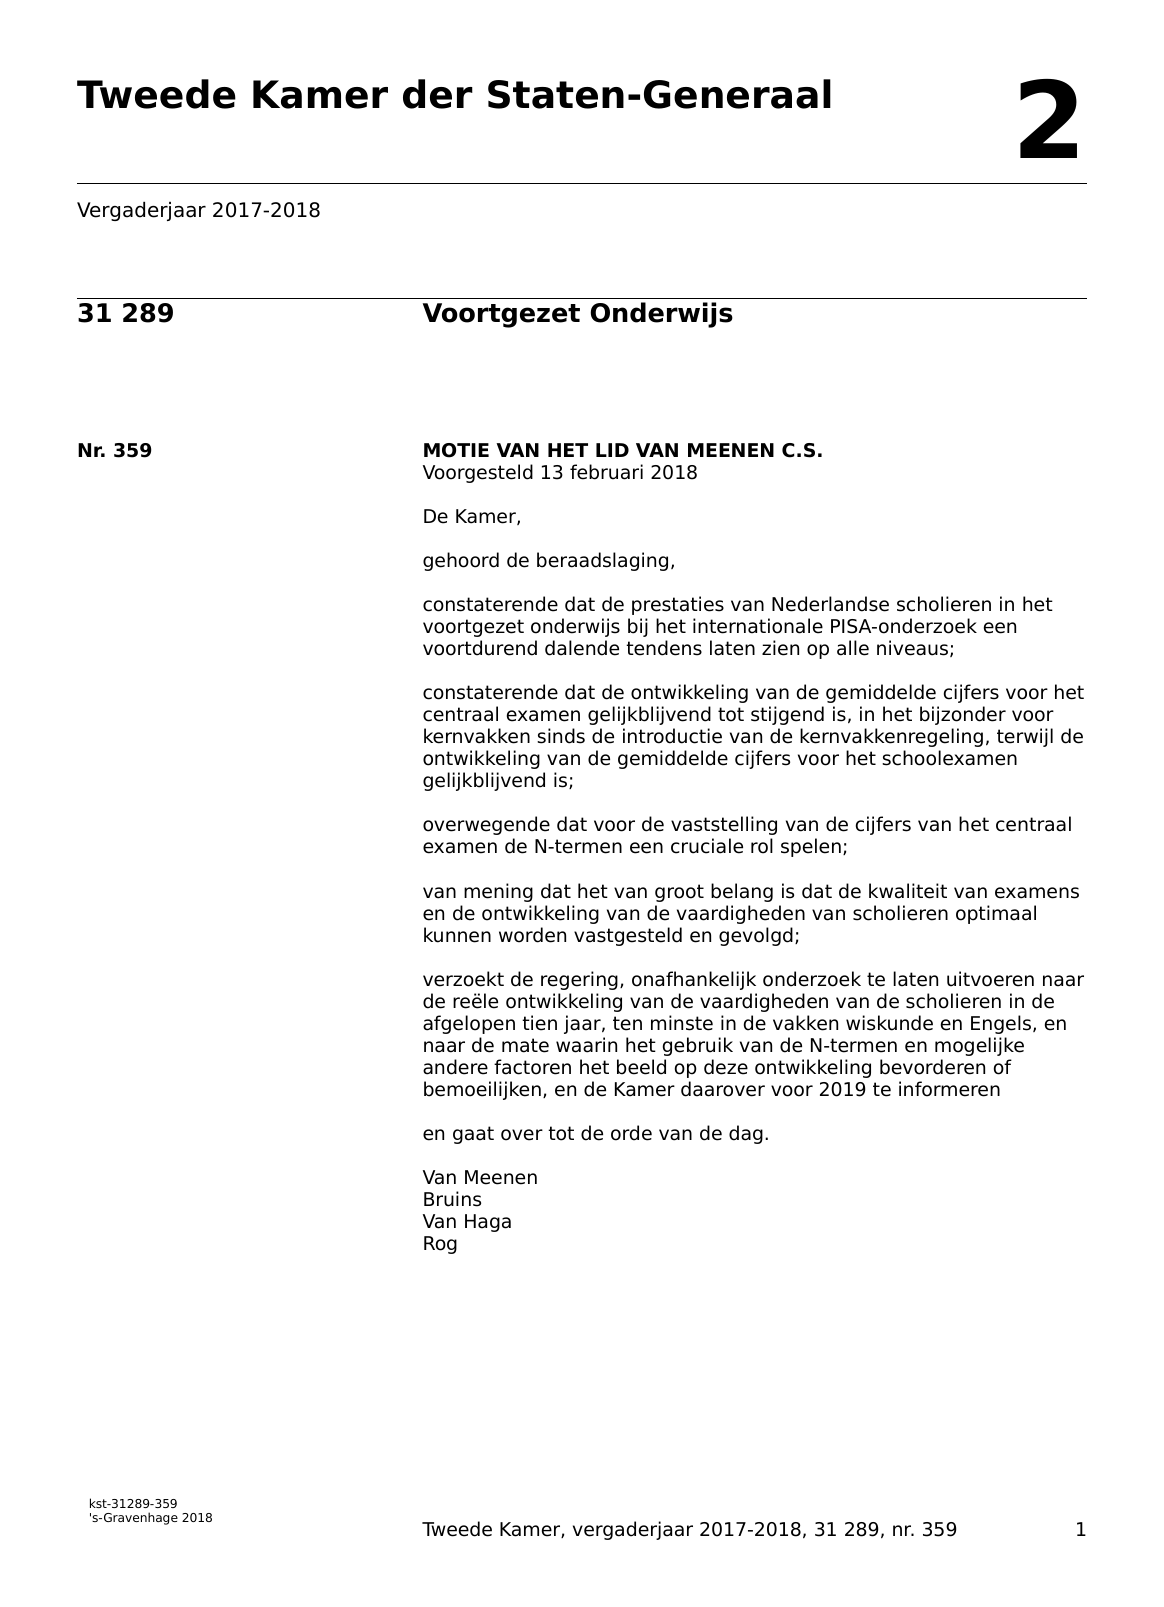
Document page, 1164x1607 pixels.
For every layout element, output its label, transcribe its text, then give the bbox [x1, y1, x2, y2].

text constaterende dat de prestaties van Nederlandse scholieren in het voortgezet onderwijs bij het internationale PISA-onderzoek een voortdurend dalende tendens laten zien op alle niveaus; [422, 594, 1087, 660]
text constaterende dat de ontwikkeling van de gemiddelde cijfers voor het centraal examen gelijkblijvend tot stijgend is, in het bijzonder voor kernvakken sinds de introductie van de kernvakkenregeling, terwijl de ontwikkeling van de gemiddelde cijfers voor het schoolexamen gelijkblijvend is; [422, 682, 1087, 792]
text De Kamer, [422, 506, 1087, 528]
subtitle Nr. 359 MOTIE VAN HET LID VAN MEENEN C.S. [77, 440, 1087, 462]
text Voorgesteld 13 februari 2018 [422, 462, 1087, 484]
text Van Haga [422, 1211, 1087, 1233]
text Bruins [422, 1189, 1087, 1211]
table_header Tweede Kamer der Staten-Generaal [77, 59, 886, 183]
text gehoord de beraadslaging, [422, 550, 1087, 572]
table_cell Vergaderjaar 2017-2018 [77, 184, 1087, 298]
text Van Meenen [422, 1167, 1087, 1189]
text 's-Gravenhage 2018 [88, 1511, 323, 1525]
text verzoekt de regering, onafhankelijk onderzoek te laten uitvoeren naar de reële ontwikkeling van de vaardigheden van de scholieren in de afgelopen tien jaar, ten minste in de vakken wiskunde en Engels, en naar de mate waarin het gebruik van de N-termen en mogelijke andere factoren het beeld op deze ontwikkeling bevorderen of bemoeilijken, en de Kamer daarover voor 2019 te informeren [422, 969, 1087, 1101]
text overwegende dat voor de vaststelling van de cijfers van het centraal examen de N-termen een cruciale rol spelen; [422, 814, 1087, 858]
subtitle 31 289 Voortgezet Onderwijs [77, 299, 1087, 329]
text kst-31289-359 [88, 1497, 323, 1511]
table_header 2 [886, 59, 1087, 183]
text van mening dat het van groot belang is dat de kwaliteit van examens en de ontwikkeling van de vaardigheden van scholieren optimaal kunnen worden vastgesteld en gevolgd; [422, 881, 1087, 946]
text Rog [422, 1233, 1087, 1255]
text en gaat over tot de orde van de dag. [422, 1123, 1087, 1145]
